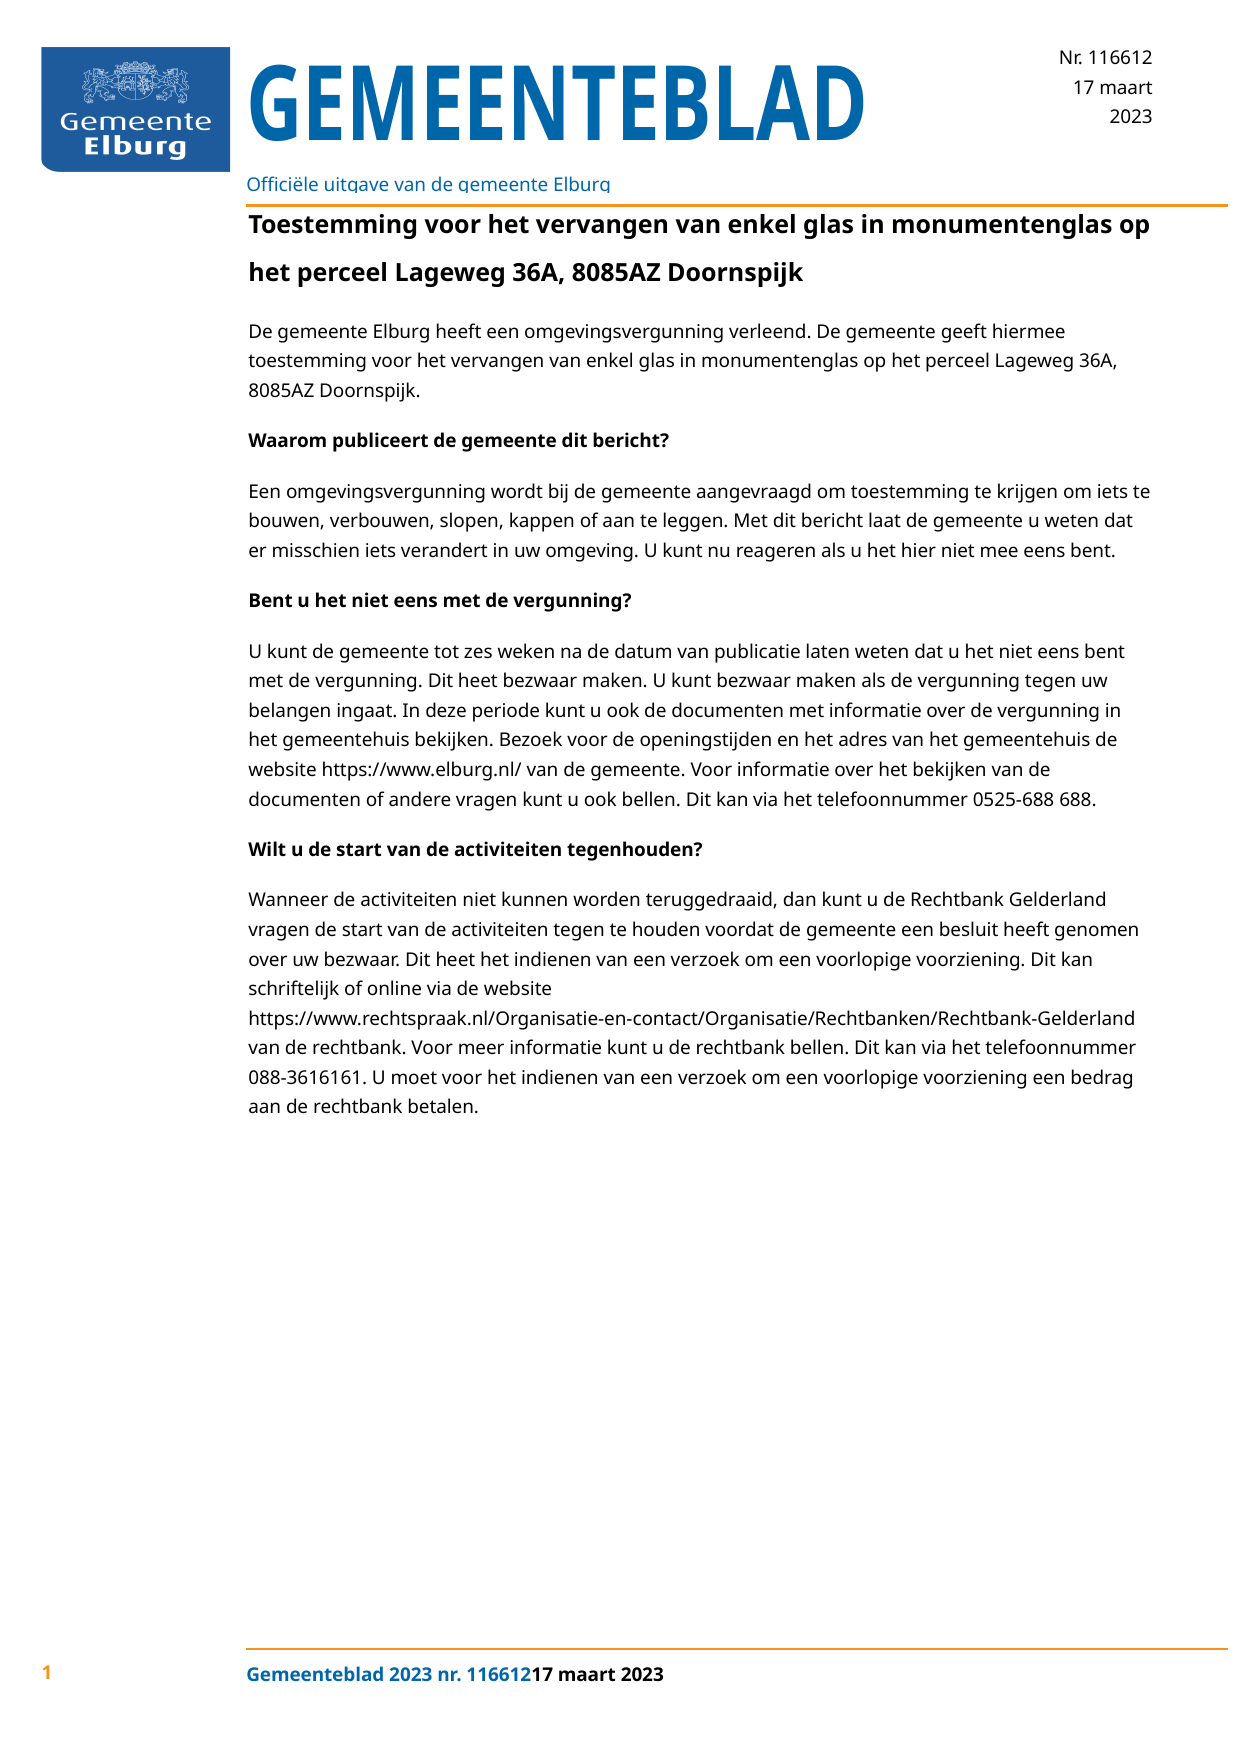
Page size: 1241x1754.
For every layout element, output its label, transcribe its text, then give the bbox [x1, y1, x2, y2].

text Toestemming voor het vervangen van enkel glas in monumentenglas op het perceel Lageweg 36A, 8085AZ Doornspijk [248, 207, 1152, 288]
picture [41, 47, 231, 172]
text Wanneer de activiteiten niet kunnen worden teruggedraaid, dan kunt u de Rechtbank Gelderland vragen de start van de activiteiten tegen te houden voordat de gemeente een besluit heeft genomen over uw bezwaar. Dit heet het indienen van een verzoek om een voorlopige voorziening. Dit kan schriftelijk of online via de website https://www.rechtspraak.nl/Organisatie-en-contact/Organisatie/Rechtbanken/Rechtbank-Gelderland van de rechtbank. Voor meer informatie kunt u de rechtbank bellen. Dit kan via het telefoonnummer 088-3616161. U moet voor het indienen van een verzoek om een voorlopige voorziening een bedrag aan de rechtbank betalen. [248, 887, 1152, 1119]
text Waarom publiceert de gemeente dit bericht? [248, 427, 1152, 453]
text De gemeente Elburg heeft een omgevingsvergunning verleend. De gemeente geeft hiermee toestemming voor het vervangen van enkel glas in monumentenglas op het perceel Lageweg 36A, 8085AZ Doornspijk. [248, 318, 1152, 403]
text Bent u het niet eens met de vergunning? [248, 587, 1152, 613]
text U kunt de gemeente tot zes weken na de datum van publicatie laten weten dat u het niet eens bent met de vergunning. Dit heet bezwaar maken. U kunt bezwaar maken als de vergunning tegen uw belangen ingaat. In deze periode kunt u ook de documenten met informatie over de vergunning in het gemeentehuis bekijken. Bezoek voor de openingstijden en het adres van het gemeentehuis de website https://www.elburg.nl/ van de gemeente. Voor informatie over het bekijken van de documenten of andere vragen kunt u ook bellen. Dit kan via het telefoonnummer 0525-688 688. [248, 638, 1152, 812]
text Een omgevingsvergunning wordt bij de gemeente aangevraagd om toestemming te krijgen om iets te bouwen, verbouwen, slopen, kappen of aan te leggen. Met dit bericht laat de gemeente u weten dat er misschien iets verandert in uw omgeving. U kunt nu reageren als u het hier niet mee eens bent. [248, 478, 1152, 563]
text Wilt u de start van de activiteiten tegenhouden? [248, 836, 1152, 862]
